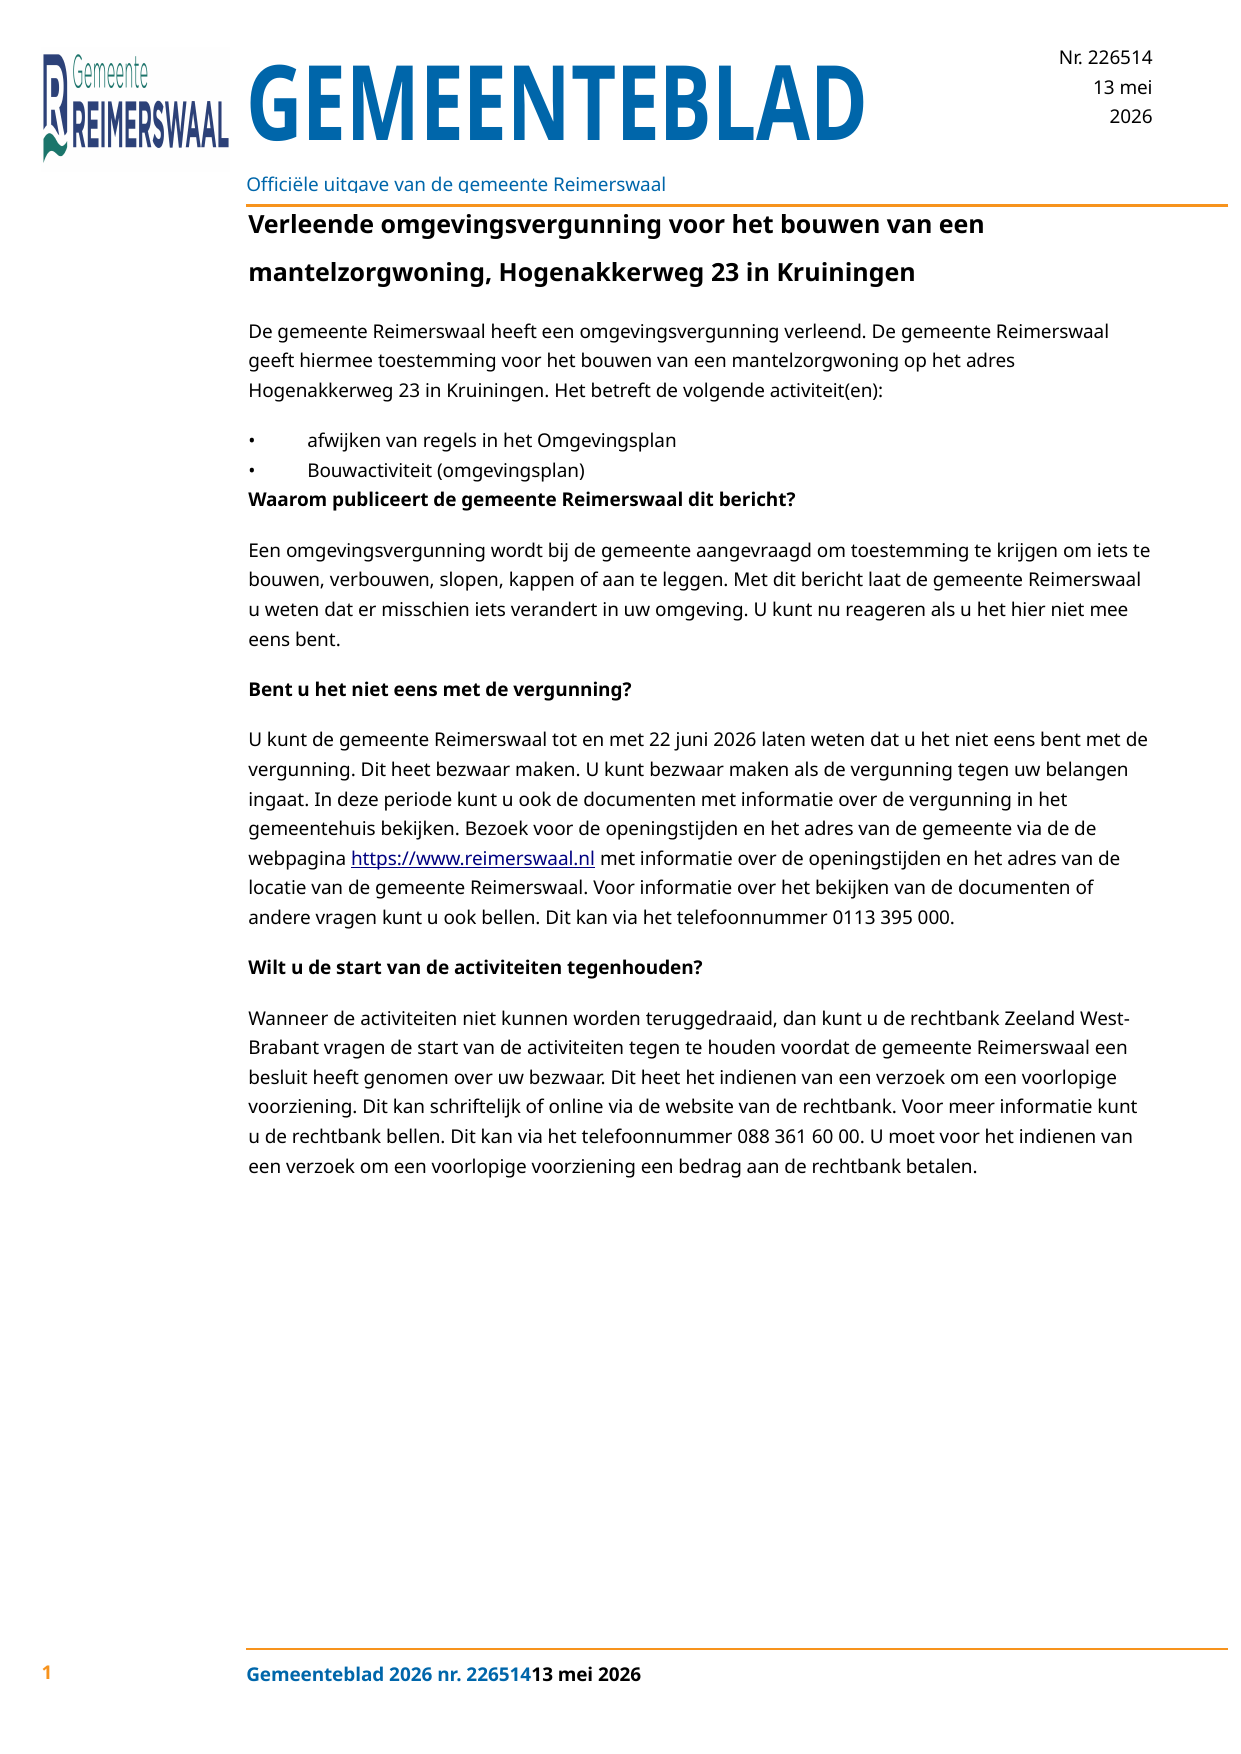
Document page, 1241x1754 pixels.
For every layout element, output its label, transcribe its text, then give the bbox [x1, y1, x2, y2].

list afwijken van regels in het Omgevingsplan [248, 427, 1152, 453]
text De gemeente Reimerswaal heeft een omgevingsvergunning verleend. De gemeente Reimerswaal geeft hiermee toestemming voor het bouwen van een mantelzorgwoning op het adres Hogenakkerweg 23 in Kruiningen. Het betreft de volgende activiteit(en): [248, 318, 1152, 403]
text Waarom publiceert de gemeente Reimerswaal dit bericht? [248, 487, 1152, 512]
text U kunt de gemeente Reimerswaal tot en met 22 juni 2026 laten weten dat u het niet eens bent met de vergunning. Dit heet bezwaar maken. U kunt bezwaar maken als de vergunning tegen uw belangen ingaat. In deze periode kunt u ook de documenten met informatie over de vergunning in het gemeentehuis bekijken. Bezoek voor de openingstijden en het adres van de gemeente via de de webpagina https://www.reimerswaal.nl met informatie over de openingstijden en het adres van de locatie van de gemeente Reimerswaal. Voor informatie over het bekijken van de documenten of andere vragen kunt u ook bellen. Dit kan via het telefoonnummer 0113 395 000. [248, 727, 1152, 930]
text Wilt u de start van de activiteiten tegenhouden? [248, 954, 1152, 980]
text Wanneer de activiteiten niet kunnen worden teruggedraaid, dan kunt u de rechtbank Zeeland West-Brabant vragen de start van de activiteiten tegen te houden voordat de gemeente Reimerswaal een besluit heeft genomen over uw bezwaar. Dit heet het indienen van een verzoek om een voorlopige voorziening. Dit kan schriftelijk of online via de website van de rechtbank. Voor meer informatie kunt u de rechtbank bellen. Dit kan via het telefoonnummer 088 361 60 00. U moet voor het indienen van een verzoek om een voorlopige voorziening een bedrag aan de rechtbank betalen. [248, 1005, 1152, 1179]
text Bent u het niet eens met de vergunning? [248, 676, 1152, 702]
picture [41, 47, 231, 172]
text Verleende omgevingsvergunning voor het bouwen van een mantelzorgwoning, Hogenakkerweg 23 in Kruiningen [248, 207, 1152, 288]
text Een omgevingsvergunning wordt bij de gemeente aangevraagd om toestemming te krijgen om iets te bouwen, verbouwen, slopen, kappen of aan te leggen. Met dit bericht laat de gemeente Reimerswaal u weten dat er misschien iets verandert in uw omgeving. U kunt nu reageren als u het hier niet mee eens bent. [248, 537, 1152, 652]
list Bouwactiviteit (omgevingsplan) [248, 457, 1152, 483]
